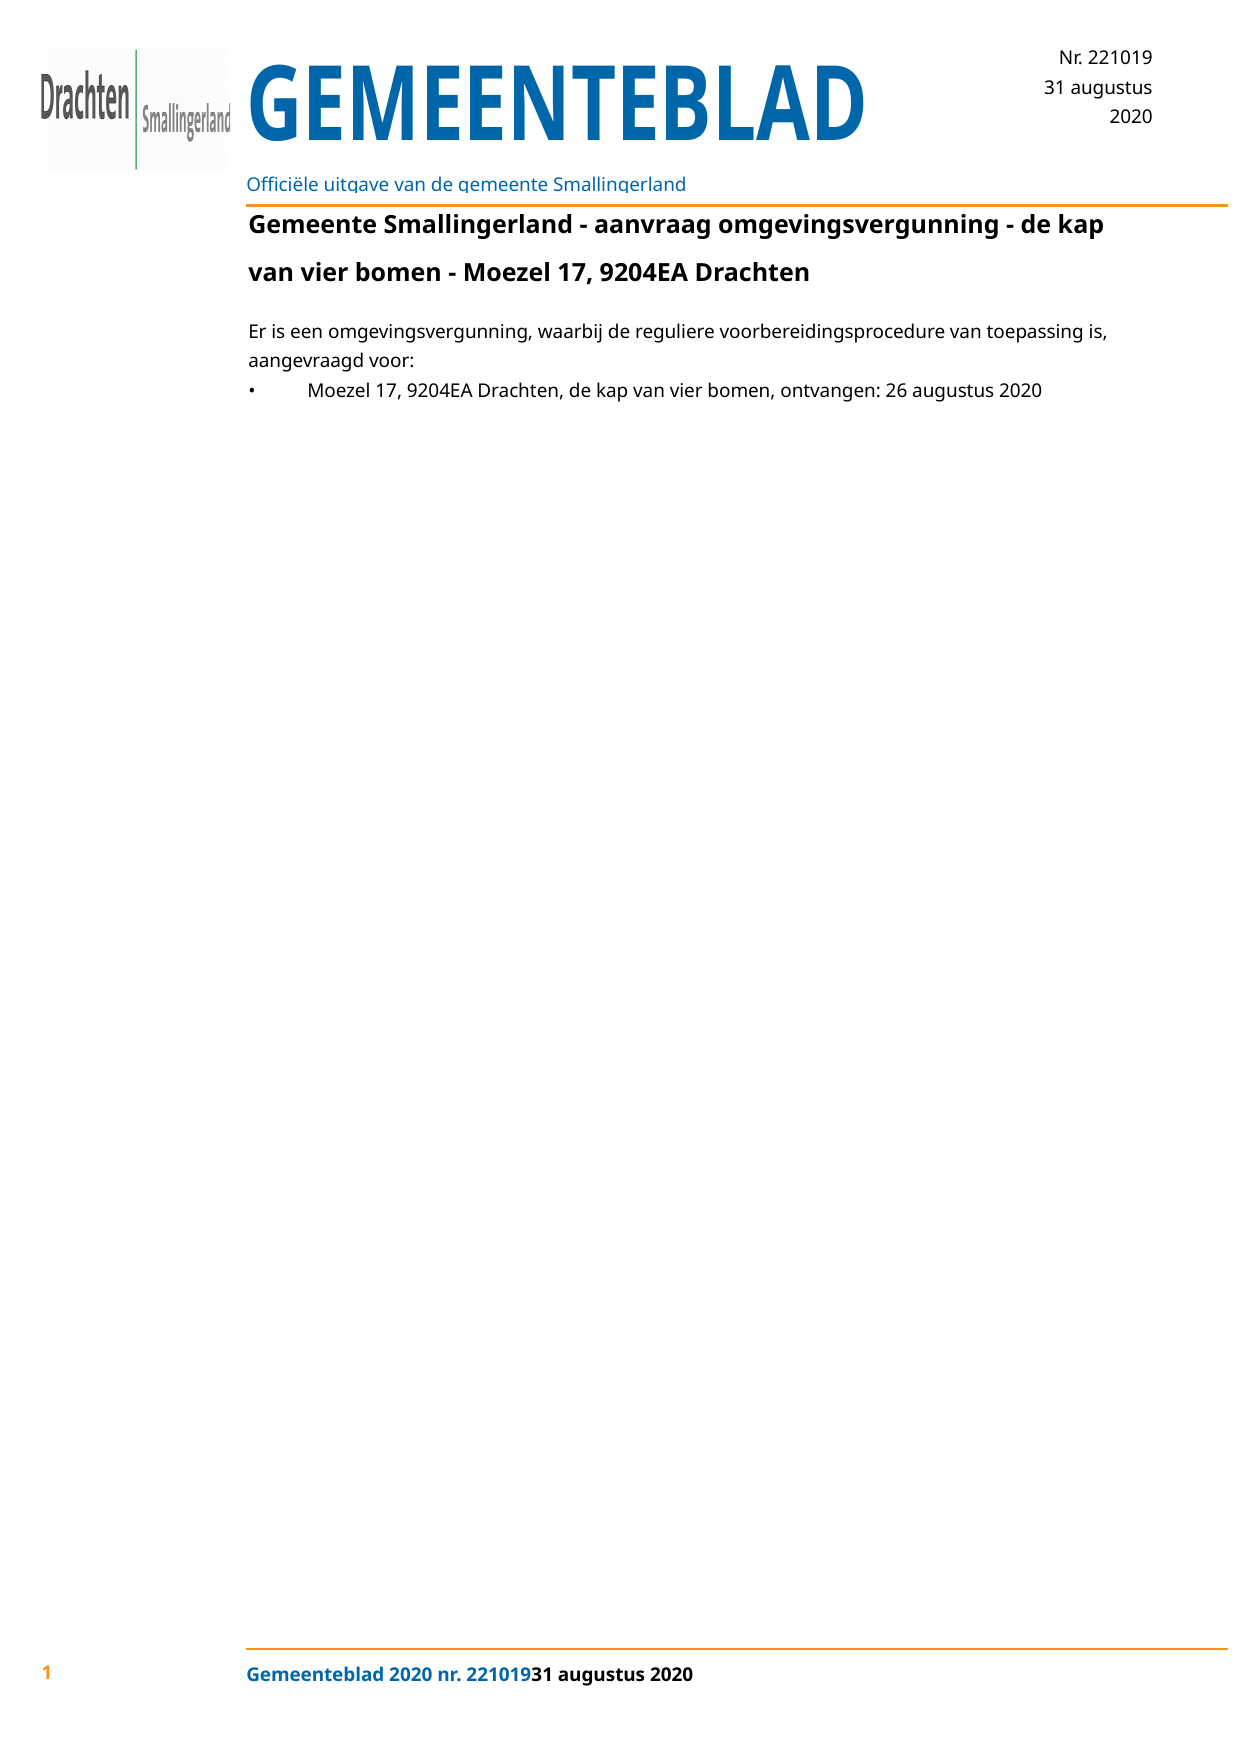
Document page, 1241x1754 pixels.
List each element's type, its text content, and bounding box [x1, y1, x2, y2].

text Gemeente Smallingerland - aanvraag omgevingsvergunning - de kap van vier bomen - Moezel 17, 9204EA Drachten [248, 207, 1152, 288]
picture [41, 47, 231, 172]
list Moezel 17, 9204EA Drachten, de kap van vier bomen, ontvangen: 26 augustus 2020 [248, 377, 1152, 403]
text Er is een omgevingsvergunning, waarbij de reguliere voorbereidingsprocedure van toepassing is, aangevraagd voor: [248, 318, 1152, 373]
